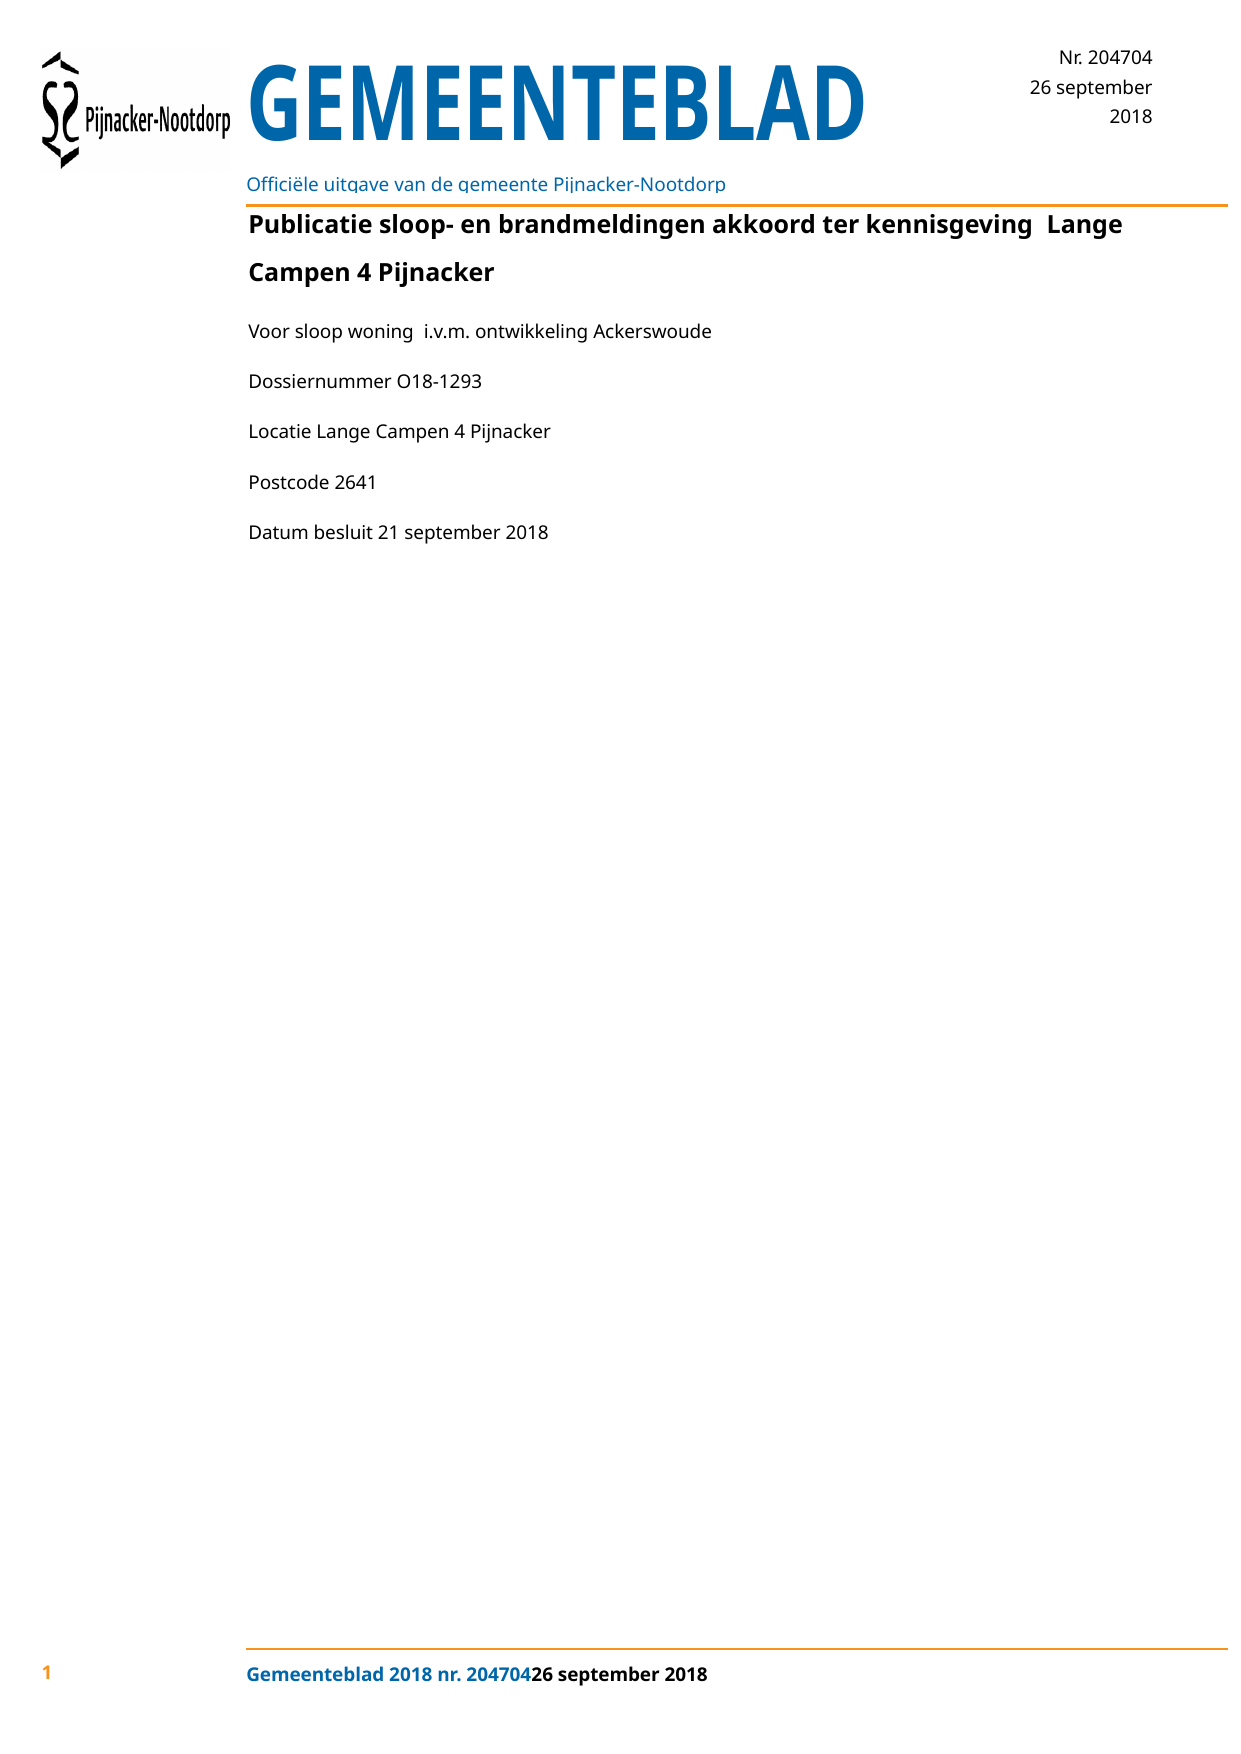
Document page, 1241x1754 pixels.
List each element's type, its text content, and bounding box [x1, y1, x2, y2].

text Locatie Lange Campen 4 Pijnacker [248, 419, 1152, 444]
text Voor sloop woning i.v.m. ontwikkeling Ackerswoude [248, 318, 1152, 344]
text Dossiernummer O18-1293 [248, 368, 1152, 394]
picture [41, 47, 231, 172]
text Publicatie sloop- en brandmeldingen akkoord ter kennisgeving Lange Campen 4 Pijnacker [248, 207, 1152, 288]
text Datum besluit 21 september 2018 [248, 519, 1152, 545]
text Postcode 2641 [248, 469, 1152, 495]
